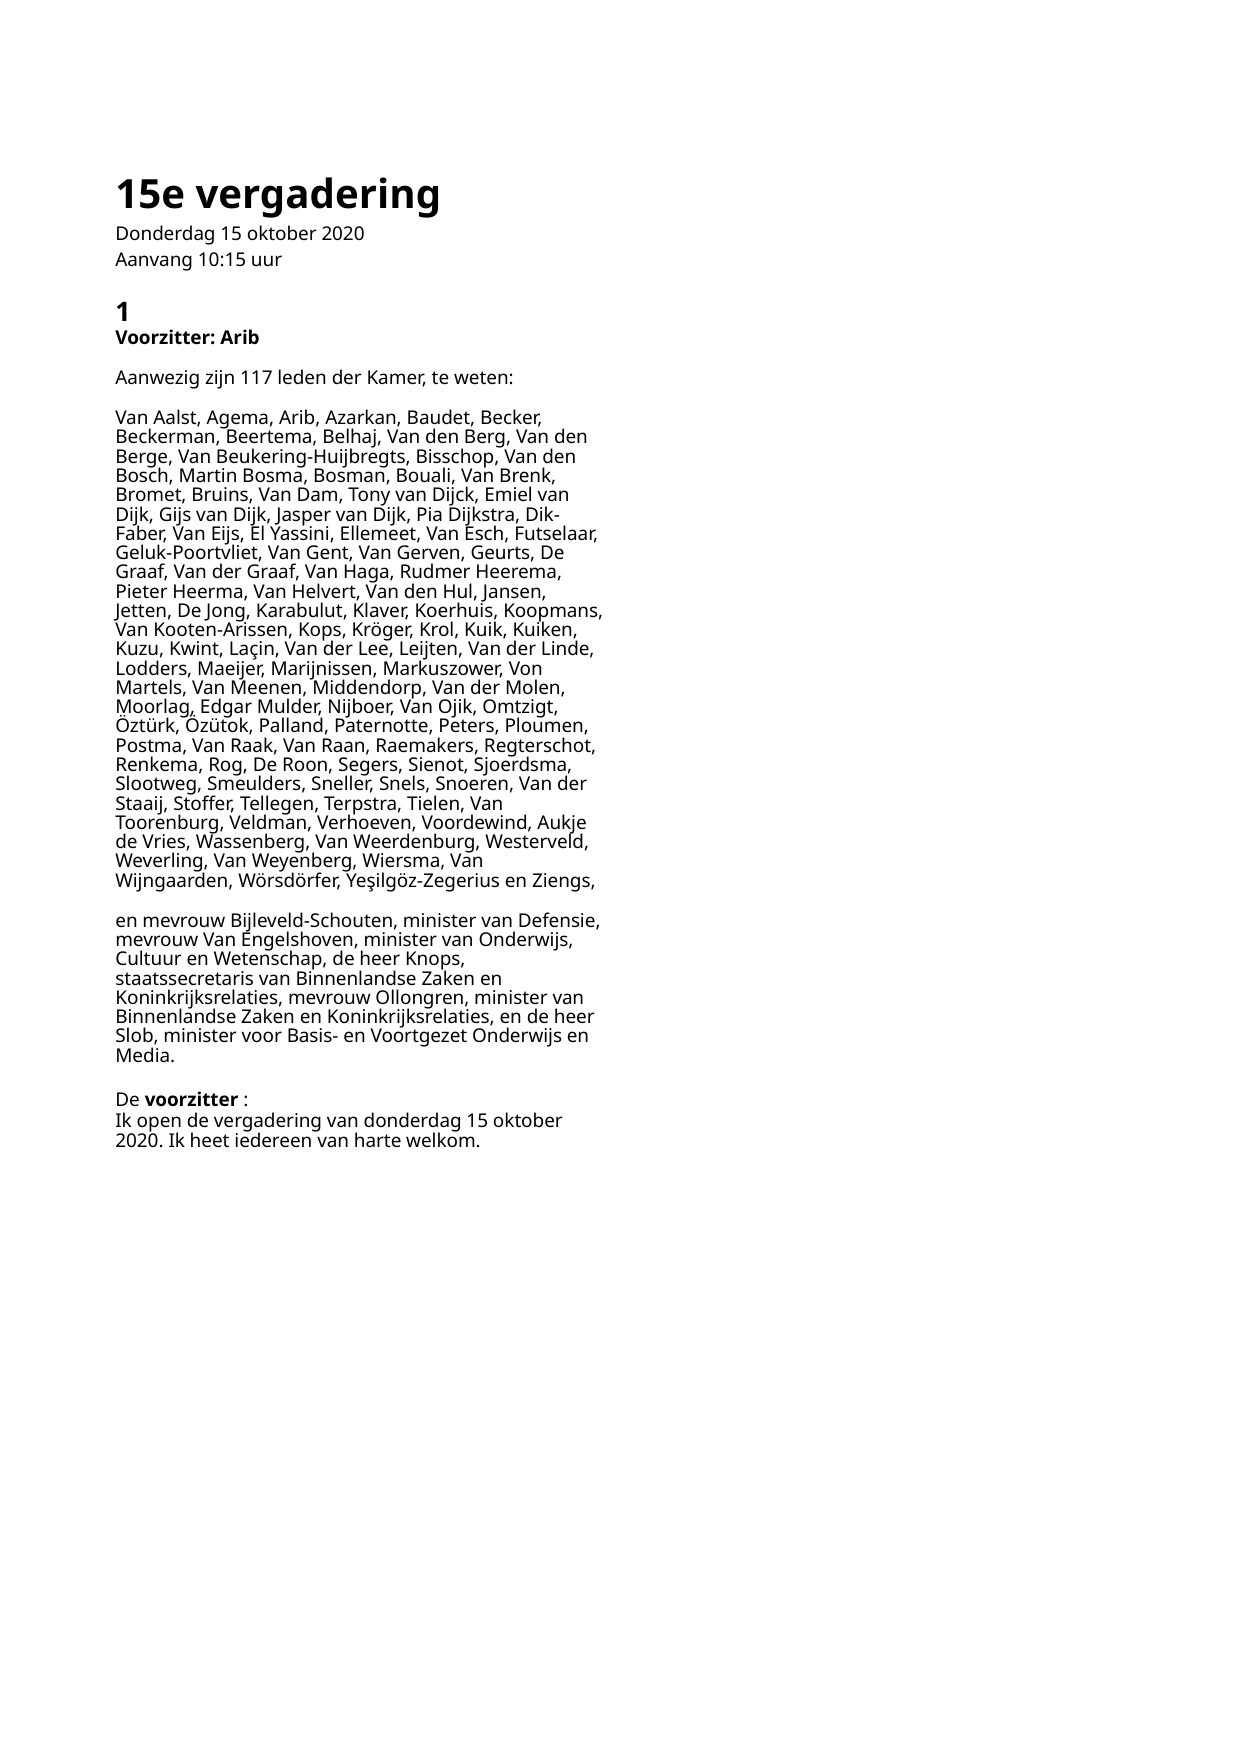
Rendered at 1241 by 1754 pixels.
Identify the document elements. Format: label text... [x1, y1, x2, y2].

text en mevrouw Bijleveld-Schouten, minister van Defensie, mevrouw Van Engelshoven, minister van Onderwijs, Cultuur en Wetenschap, de heer Knops, staatssecretaris van Binnenlandse Zaken en Koninkrijksrelaties, mevrouw Ollongren, minister van Binnenlandse Zaken en Koninkrijksrelaties, en de heer Slob, minister voor Basis- en Voortgezet Onderwijs en Media. [115, 912, 605, 1066]
text Voorzitter: Arib [115, 329, 605, 348]
text Aanwezig zijn 117 leden der Kamer, te weten: [115, 369, 605, 388]
text De voorzitter : [115, 1087, 605, 1112]
text Van Aalst, Agema, Arib, Azarkan, Baudet, Becker, Beckerman, Beertema, Belhaj, Van den Berg, Van den Berge, Van Beukering-Huijbregts, Bisschop, Van den Bosch, Martin Bosma, Bosman, Bouali, Van Brenk, Bromet, Bruins, Van Dam, Tony van Dijck, Emiel van Dijk, Gijs van Dijk, Jasper van Dijk, Pia Dijkstra, Dik-Faber, Van Eijs, El Yassini, Ellemeet, Van Esch, Futselaar, Geluk-Poortvliet, Van Gent, Van Gerven, Geurts, De Graaf, Van der Graaf, Van Haga, Rudmer Heerema, Pieter Heerma, Van Helvert, Van den Hul, Jansen, Jetten, De Jong, Karabulut, Klaver, Koerhuis, Koopmans, Van Kooten-Arissen, Kops, Kröger, Krol, Kuik, Kuiken, Kuzu, Kwint, Laçin, Van der Lee, Leijten, Van der Linde, Lodders, Maeijer, Marijnissen, Markuszower, Von Martels, Van Meenen, Middendorp, Van der Molen, Moorlag, Edgar Mulder, Nijboer, Van Ojik, Omtzigt, Öztürk, Özütok, Palland, Paternotte, Peters, Ploumen, Postma, Van Raak, Van Raan, Raemakers, Regterschot, Renkema, Rog, De Roon, Segers, Sienot, Sjoerdsma, Slootweg, Smeulders, Sneller, Snels, Snoeren, Van der Staaij, Stoffer, Tellegen, Terpstra, Tielen, Van Toorenburg, Veldman, Verhoeven, Voordewind, Aukje de Vries, Wassenberg, Van Weerdenburg, Westerveld, Weverling, Van Weyenberg, Wiersma, Van Wijngaarden, Wörsdörfer, Yeşilgöz-Zegerius en Ziengs, [115, 409, 605, 891]
text 1 [115, 292, 605, 329]
text Ik open de vergadering van donderdag 15 oktober 2020. Ik heet iedereen van harte welkom. [115, 1112, 605, 1151]
text Donderdag 15 oktober 2020 [115, 220, 605, 246]
text Aanvang 10:15 uur [115, 246, 605, 272]
text 15e vergadering [115, 165, 605, 220]
